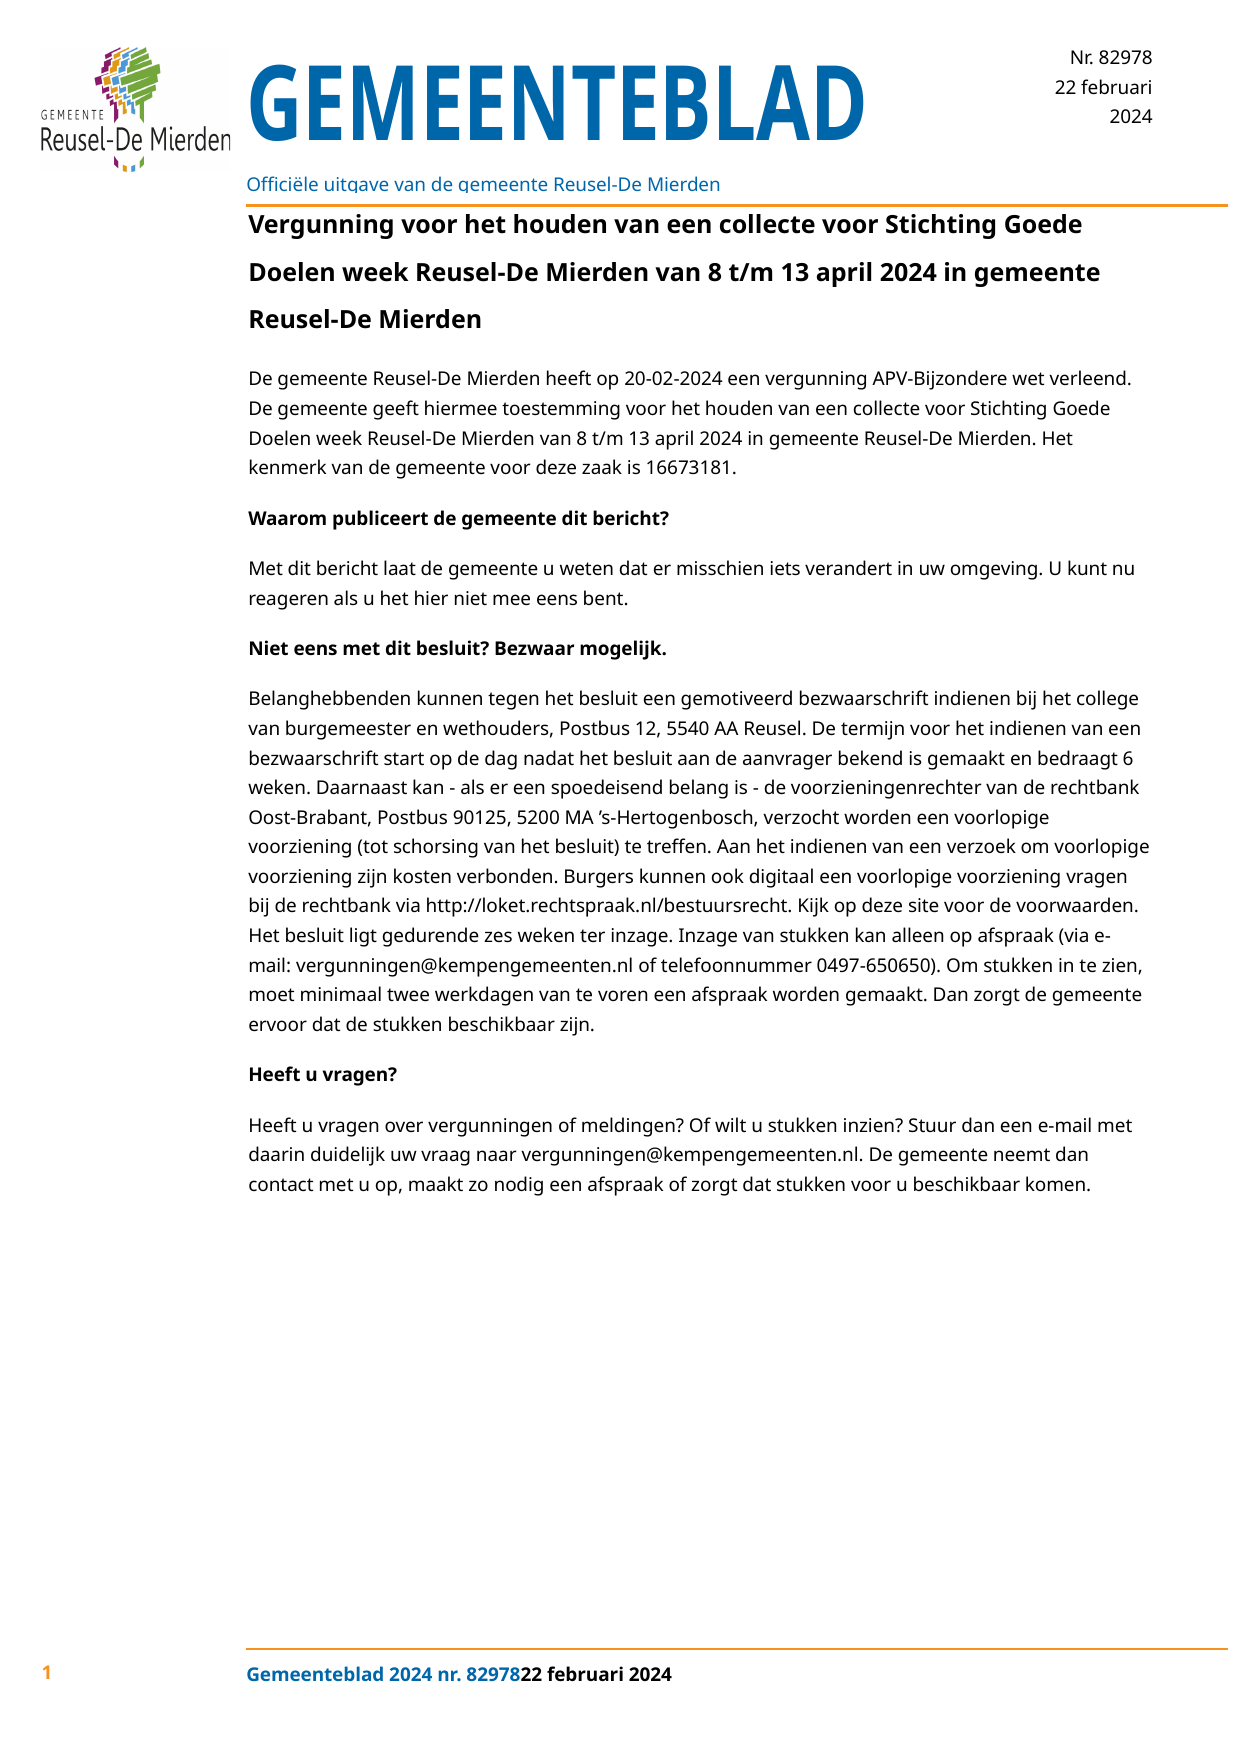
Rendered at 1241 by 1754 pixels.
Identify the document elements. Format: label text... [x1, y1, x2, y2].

text Waarom publiceert de gemeente dit bericht? [248, 505, 1152, 530]
text Heeft u vragen over vergunningen of meldingen? Of wilt u stukken inzien? Stuur dan een e-mail met daarin duidelijk uw vraag naar vergunningen@kempengemeenten.nl. De gemeente neemt dan contact met u op, maakt zo nodig een afspraak of zorgt dat stukken voor u beschikbaar komen. [248, 1112, 1152, 1197]
picture [41, 47, 231, 172]
text Met dit bericht laat de gemeente u weten dat er misschien iets verandert in uw omgeving. U kunt nu reageren als u het hier niet mee eens bent. [248, 555, 1152, 610]
text Belanghebbenden kunnen tegen het besluit een gemotiveerd bezwaarschrift indienen bij het college van burgemeester en wethouders, Postbus 12, 5540 AA Reusel. De termijn voor het indienen van een bezwaarschrift start op de dag nadat het besluit aan de aanvrager bekend is gemaakt en bedraagt 6 weken. Daarnaast kan - als er een spoedeisend belang is - de voorzieningenrechter van de rechtbank Oost-Brabant, Postbus 90125, 5200 MA ’s-Hertogenbosch, verzocht worden een voorlopige voorziening (tot schorsing van het besluit) te treffen. Aan het indienen van een verzoek om voorlopige voorziening zijn kosten verbonden. Burgers kunnen ook digitaal een voorlopige voorziening vragen bij de rechtbank via http://loket.rechtspraak.nl/bestuursrecht. Kijk op deze site voor de voorwaarden. Het besluit ligt gedurende zes weken ter inzage. Inzage van stukken kan alleen op afspraak (via e-mail: vergunningen@kempengemeenten.nl of telefoonnummer 0497-650650). Om stukken in te zien, moet minimaal twee werkdagen van te voren een afspraak worden gemaakt. Dan zorgt de gemeente ervoor dat de stukken beschikbaar zijn. [248, 686, 1152, 1037]
text Niet eens met dit besluit? Bezwaar mogelijk. [248, 635, 1152, 661]
text Vergunning voor het houden van een collecte voor Stichting Goede Doelen week Reusel-De Mierden van 8 t/m 13 april 2024 in gemeente Reusel-De Mierden [248, 207, 1152, 336]
text De gemeente Reusel-De Mierden heeft op 20-02-2024 een vergunning APV-Bijzondere wet verleend. De gemeente geeft hiermee toestemming voor het houden van een collecte voor Stichting Goede Doelen week Reusel-De Mierden van 8 t/m 13 april 2024 in gemeente Reusel-De Mierden. Het kenmerk van de gemeente voor deze zaak is 16673181. [248, 366, 1152, 480]
text Heeft u vragen? [248, 1061, 1152, 1087]
